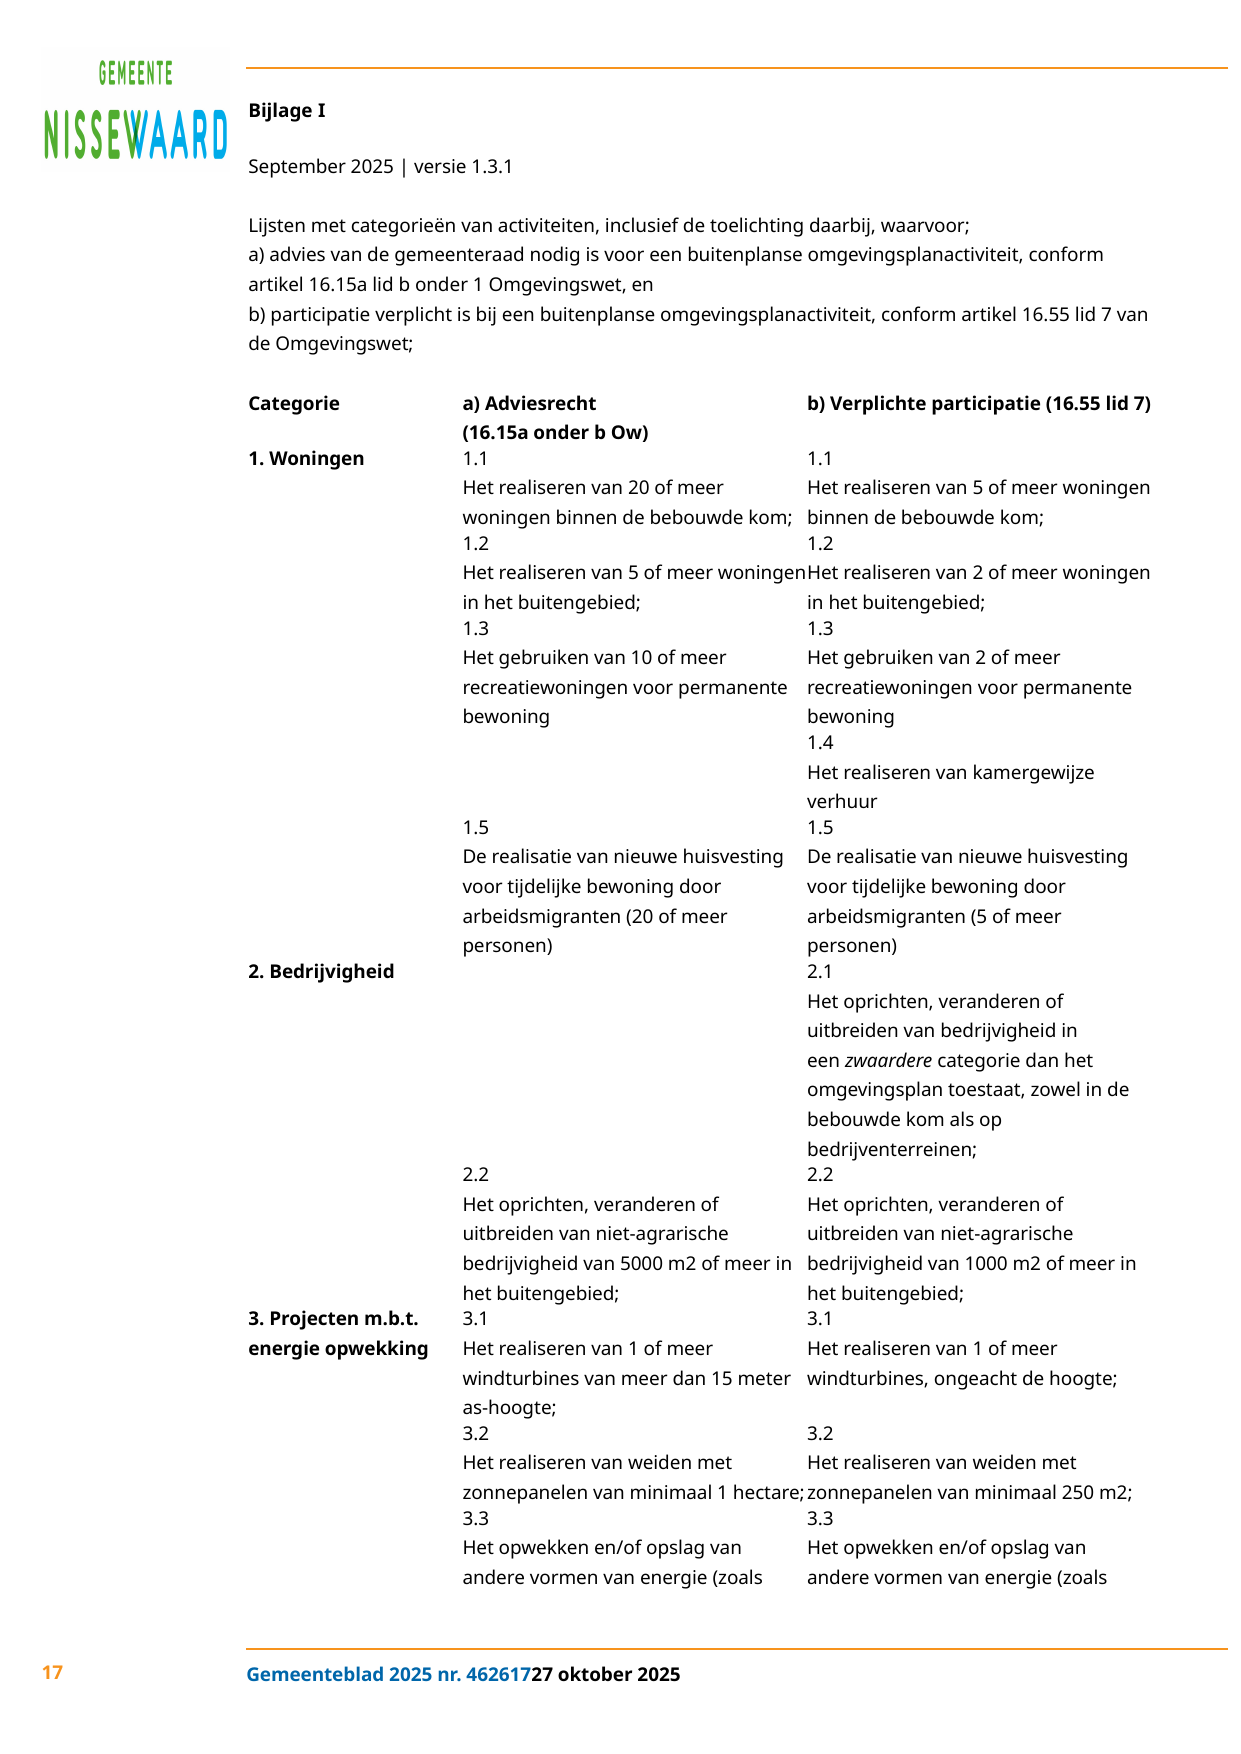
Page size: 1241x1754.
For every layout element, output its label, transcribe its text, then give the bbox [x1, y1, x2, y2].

table_cell 3.1 Het realiseren van 1 of meer windturbines van meer dan 15 meter as-hoogte; [462, 1306, 807, 1420]
table_cell 2.2 Het oprichten, veranderen of uitbreiden van niet-agrarische bedrijvigheid van 5000 m2 of meer in het buitengebied; [462, 1161, 807, 1306]
table_cell [248, 729, 462, 814]
table_cell [248, 814, 462, 958]
picture [41, 47, 231, 172]
table_cell [462, 958, 807, 1161]
table_cell [248, 530, 462, 615]
table_cell 1.1 Het realiseren van 5 of meer woningen binnen de bebouwde kom; [807, 445, 1152, 530]
table_cell [248, 615, 462, 729]
table_cell 1.5 De realisatie van nieuwe huisvesting voor tijdelijke bewoning door arbeidsmigranten (20 of meer personen) [462, 814, 807, 958]
table_cell 1.3 Het gebruiken van 2 of meer recreatiewoningen voor permanente bewoning [807, 615, 1152, 729]
table_cell 3.2 Het realiseren van weiden met zonnepanelen van minimaal 250 m2; [807, 1420, 1152, 1505]
table_cell 1.4 Het realiseren van kamergewijze verhuur [807, 729, 1152, 814]
table_cell [248, 1420, 462, 1505]
table_cell 3.3 Het opwekken en/of opslag van andere vormen van energie (zoals [807, 1505, 1152, 1590]
table_cell 3. Projecten m.b.t. energie opwekking [248, 1306, 462, 1420]
text a) advies van de gemeenteraad nodig is voor een buitenplanse omgevingsplanactiviteit, conform artikel 16.15a lid b onder 1 Omgevingswet, en [248, 242, 1152, 297]
table_header b) Verplichte participatie (16.55 lid 7) [807, 390, 1152, 445]
table_cell 2. Bedrijvigheid [248, 958, 462, 1161]
text September 2025 | versie 1.3.1 [248, 153, 1152, 179]
table_cell 2.2 Het oprichten, veranderen of uitbreiden van niet-agrarische bedrijvigheid van 1000 m2 of meer in het buitengebied; [807, 1161, 1152, 1306]
table_cell 1.5 De realisatie van nieuwe huisvesting voor tijdelijke bewoning door arbeidsmigranten (5 of meer personen) [807, 814, 1152, 958]
table_cell [248, 1505, 462, 1590]
text b) participatie verplicht is bij een buitenplanse omgevingsplanactiviteit, conform artikel 16.55 lid 7 van de Omgevingswet; [248, 301, 1152, 356]
table_cell 1.2 Het realiseren van 2 of meer woningen in het buitengebied; [807, 530, 1152, 615]
table_cell 1. Woningen [248, 445, 462, 530]
table_cell [248, 1161, 462, 1306]
table_cell 1.1 Het realiseren van 20 of meer woningen binnen de bebouwde kom; [462, 445, 807, 530]
table_cell 1.3 Het gebruiken van 10 of meer recreatiewoningen voor permanente bewoning [462, 615, 807, 729]
table_cell 3.2 Het realiseren van weiden met zonnepanelen van minimaal 1 hectare; [462, 1420, 807, 1505]
text Bijlage I [248, 95, 1152, 123]
table_cell 1.2 Het realiseren van 5 of meer woningen in het buitengebied; [462, 530, 807, 615]
table_cell 3.3 Het opwekken en/of opslag van andere vormen van energie (zoals [462, 1505, 807, 1590]
table_cell 2.1 Het oprichten, veranderen of uitbreiden van bedrijvigheid in een zwaardere categorie dan het omgevingsplan toestaat, zowel in de bebouwde kom als op bedrijventerreinen; [807, 958, 1152, 1161]
table_cell 3.1 Het realiseren van 1 of meer windturbines, ongeacht de hoogte; [807, 1306, 1152, 1420]
table_cell [462, 729, 807, 814]
text Lijsten met categorieën van activiteiten, inclusief de toelichting daarbij, waarvoor; [248, 212, 1152, 238]
table_header Categorie [248, 390, 462, 445]
table_header a) Adviesrecht (16.15a onder b Ow) [462, 390, 807, 445]
